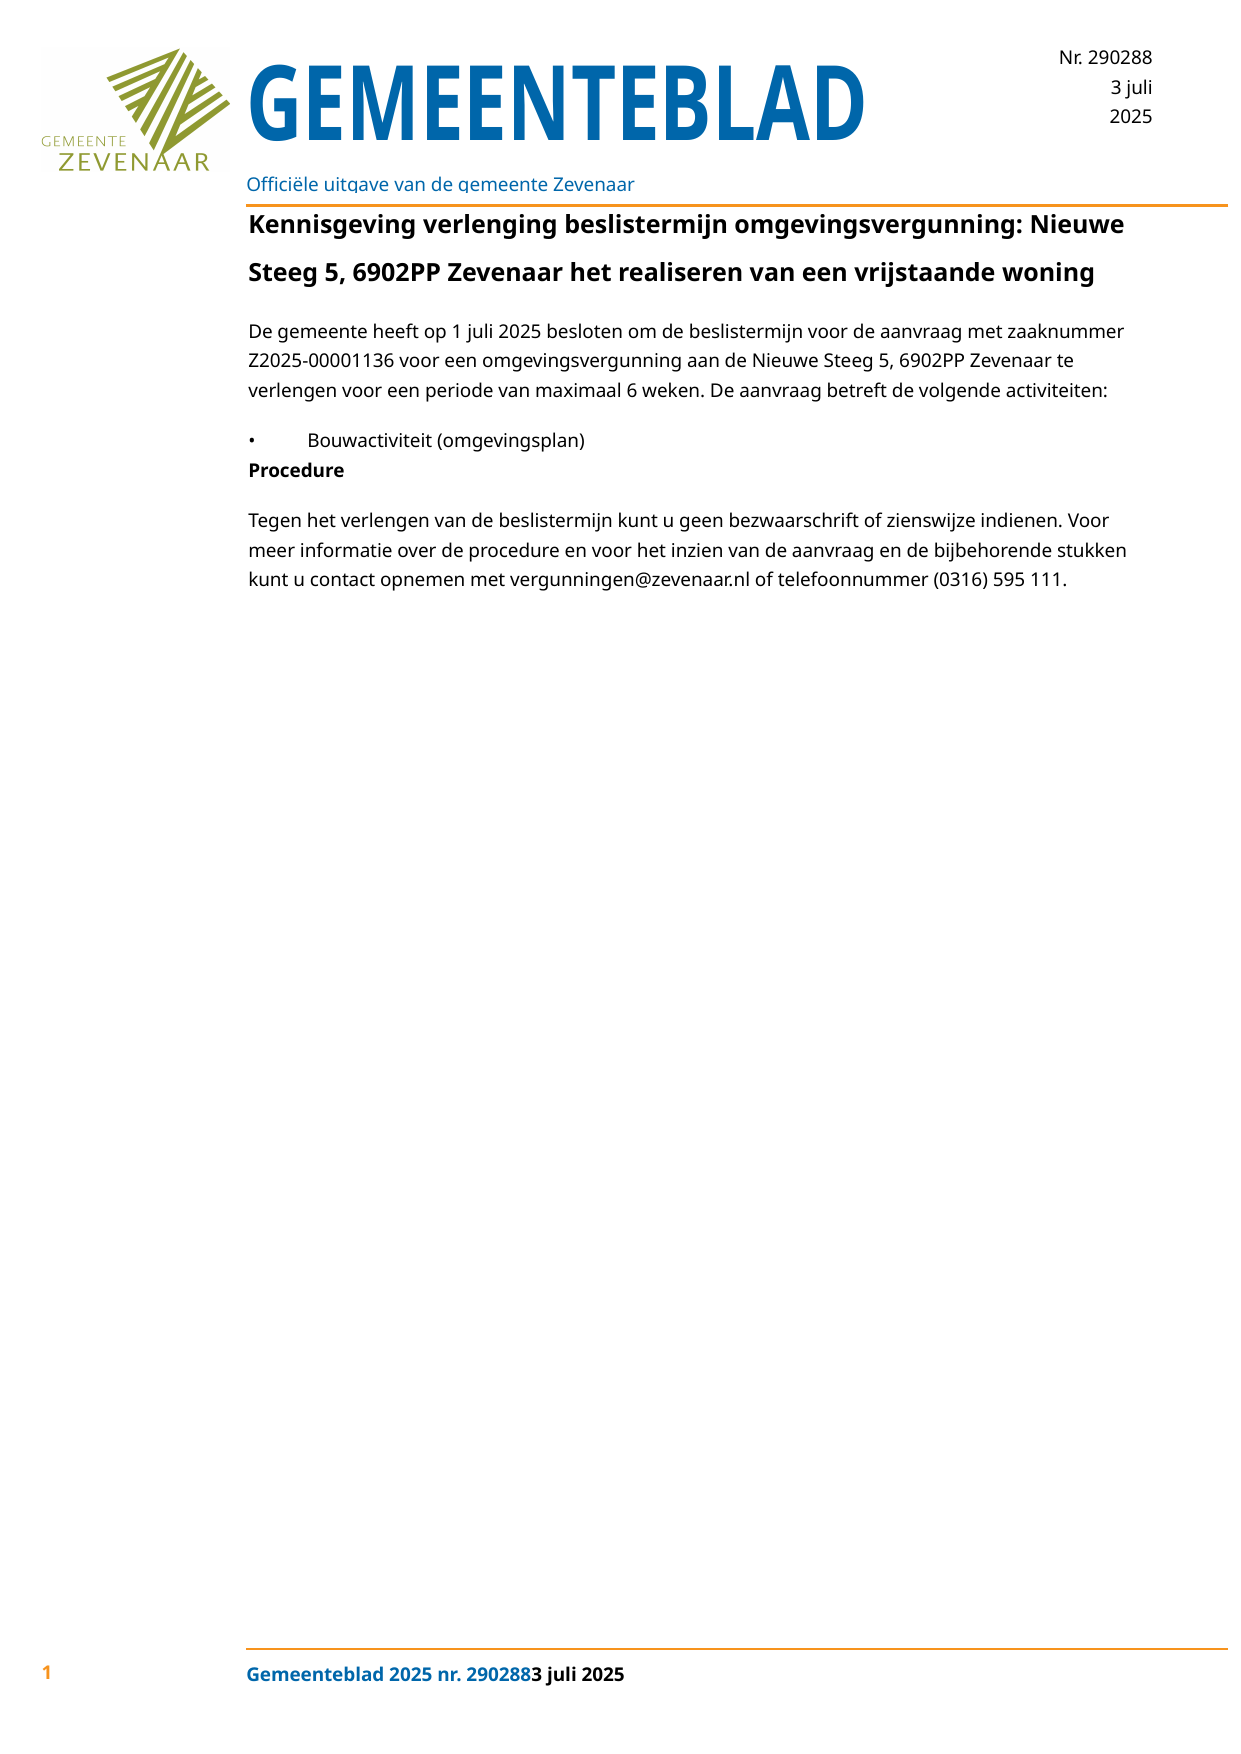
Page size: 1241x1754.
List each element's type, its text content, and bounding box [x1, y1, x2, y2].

picture [41, 47, 231, 172]
text Tegen het verlengen van de beslistermijn kunt u geen bezwaarschrift of zienswijze indienen. Voor meer informatie over de procedure en voor het inzien van de aanvraag en de bijbehorende stukken kunt u contact opnemen met vergunningen@zevenaar.nl of telefoonnummer (0316) 595 111. [248, 507, 1152, 592]
list Bouwactiviteit (omgevingsplan) [248, 427, 1152, 453]
text De gemeente heeft op 1 juli 2025 besloten om de beslistermijn voor de aanvraag met zaaknummer Z2025-00001136 voor een omgevingsvergunning aan de Nieuwe Steeg 5, 6902PP Zevenaar te verlengen voor een periode van maximaal 6 weken. De aanvraag betreft de volgende activiteiten: [248, 318, 1152, 403]
text Kennisgeving verlenging beslistermijn omgevingsvergunning: Nieuwe Steeg 5, 6902PP Zevenaar het realiseren van een vrijstaande woning [248, 207, 1152, 288]
text Procedure [248, 457, 1152, 483]
